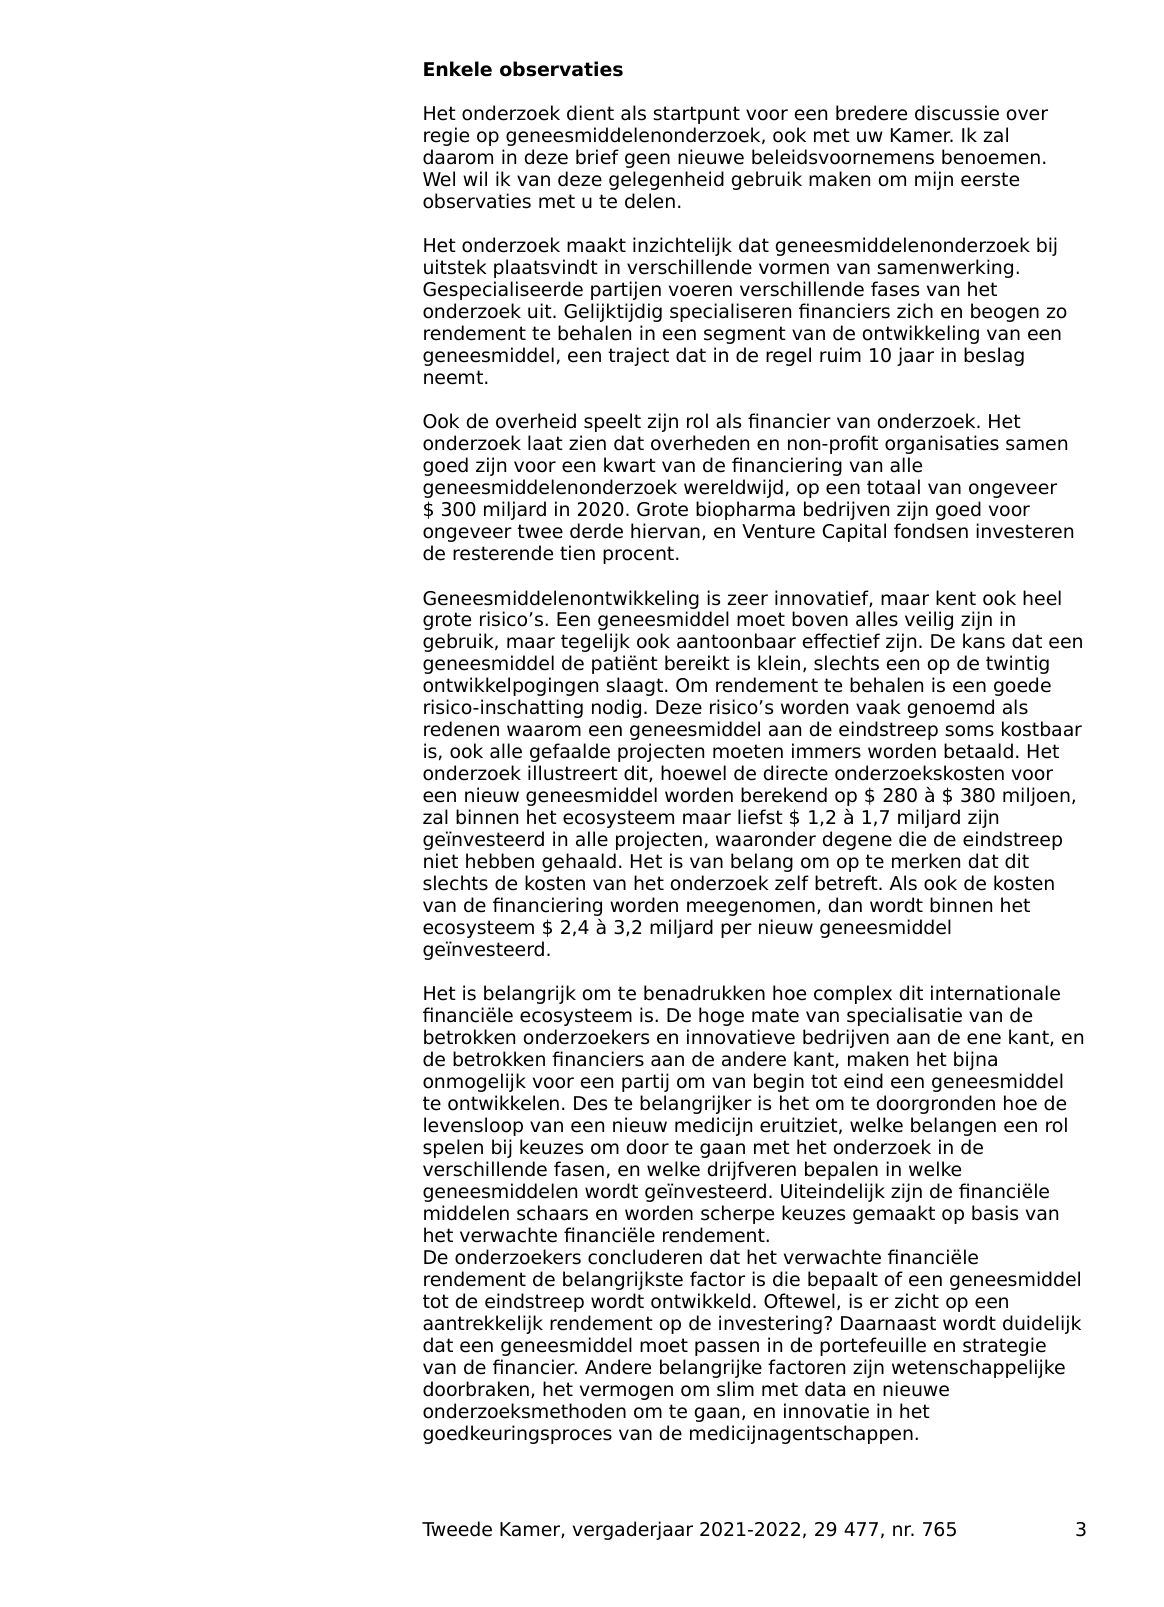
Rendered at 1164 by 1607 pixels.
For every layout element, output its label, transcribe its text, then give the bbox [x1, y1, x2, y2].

text Geneesmiddelenontwikkeling is zeer innovatief, maar kent ook heel grote risico’s. Een geneesmiddel moet boven alles veilig zijn in gebruik, maar tegelijk ook aantoonbaar effectief zijn. De kans dat een geneesmiddel de patiënt bereikt is klein, slechts een op de twintig ontwikkelpogingen slaagt. Om rendement te behalen is een goede risico-inschatting nodig. Deze risico’s worden vaak genoemd als redenen waarom een geneesmiddel aan de eindstreep soms kostbaar is, ook alle gefaalde projecten moeten immers worden betaald. Het onderzoek illustreert dit, hoewel de directe onderzoekskosten voor een nieuw geneesmiddel worden berekend op $ 280 à $ 380 miljoen, zal binnen het ecosysteem maar liefst $ 1,2 à 1,7 miljard zijn geïnvesteerd in alle projecten, waaronder degene die de eindstreep niet hebben gehaald. Het is van belang om op te merken dat dit slechts de kosten van het onderzoek zelf betreft. Als ook de kosten van de financiering worden meegenomen, dan wordt binnen het ecosysteem $ 2,4 à 3,2 miljard per nieuw geneesmiddel geïnvesteerd. [422, 587, 1087, 961]
text De onderzoekers concluderen dat het verwachte financiële rendement de belangrijkste factor is die bepaalt of een geneesmiddel tot de eindstreep wordt ontwikkeld. Oftewel, is er zicht op een aantrekkelijk rendement op de investering? Daarnaast wordt duidelijk dat een geneesmiddel moet passen in de portefeuille en strategie van de financier. Andere belangrijke factoren zijn wetenschappelijke doorbraken, het vermogen om slim met data en nieuwe onderzoeksmethoden om te gaan, en innovatie in het goedkeuringsproces van de medicijnagentschappen. [422, 1247, 1087, 1445]
text Het onderzoek maakt inzichtelijk dat geneesmiddelenonderzoek bij uitstek plaatsvindt in verschillende vormen van samenwerking. Gespecialiseerde partijen voeren verschillende fases van het onderzoek uit. Gelijktijdig specialiseren financiers zich en beogen zo rendement te behalen in een segment van de ontwikkeling van een geneesmiddel, een traject dat in de regel ruim 10 jaar in beslag neemt. [422, 235, 1087, 389]
text Het is belangrijk om te benadrukken hoe complex dit internationale financiële ecosysteem is. De hoge mate van specialisatie van de betrokken onderzoekers en innovatieve bedrijven aan de ene kant, en de betrokken financiers aan de andere kant, maken het bijna onmogelijk voor een partij om van begin tot eind een geneesmiddel te ontwikkelen. Des te belangrijker is het om te doorgronden hoe de levensloop van een nieuw medicijn eruitziet, welke belangen een rol spelen bij keuzes om door te gaan met het onderzoek in de verschillende fasen, en welke drijfveren bepalen in welke geneesmiddelen wordt geïnvesteerd. Uiteindelijk zijn de financiële middelen schaars en worden scherpe keuzes gemaakt op basis van het verwachte financiële rendement. [422, 983, 1087, 1247]
text Ook de overheid speelt zijn rol als financier van onderzoek. Het onderzoek laat zien dat overheden en non-profit organisaties samen goed zijn voor een kwart van de financiering van alle geneesmiddelenonderzoek wereldwijd, op een totaal van ongeveer $ 300 miljard in 2020. Grote biopharma bedrijven zijn goed voor ongeveer twee derde hiervan, en Venture Capital fondsen investeren de resterende tien procent. [422, 411, 1087, 565]
subtitle Enkele observaties [422, 59, 1087, 81]
text Het onderzoek dient als startpunt voor een bredere discussie over regie op geneesmiddelenonderzoek, ook met uw Kamer. Ik zal daarom in deze brief geen nieuwe beleidsvoornemens benoemen. Wel wil ik van deze gelegenheid gebruik maken om mijn eerste observaties met u te delen. [422, 103, 1087, 213]
